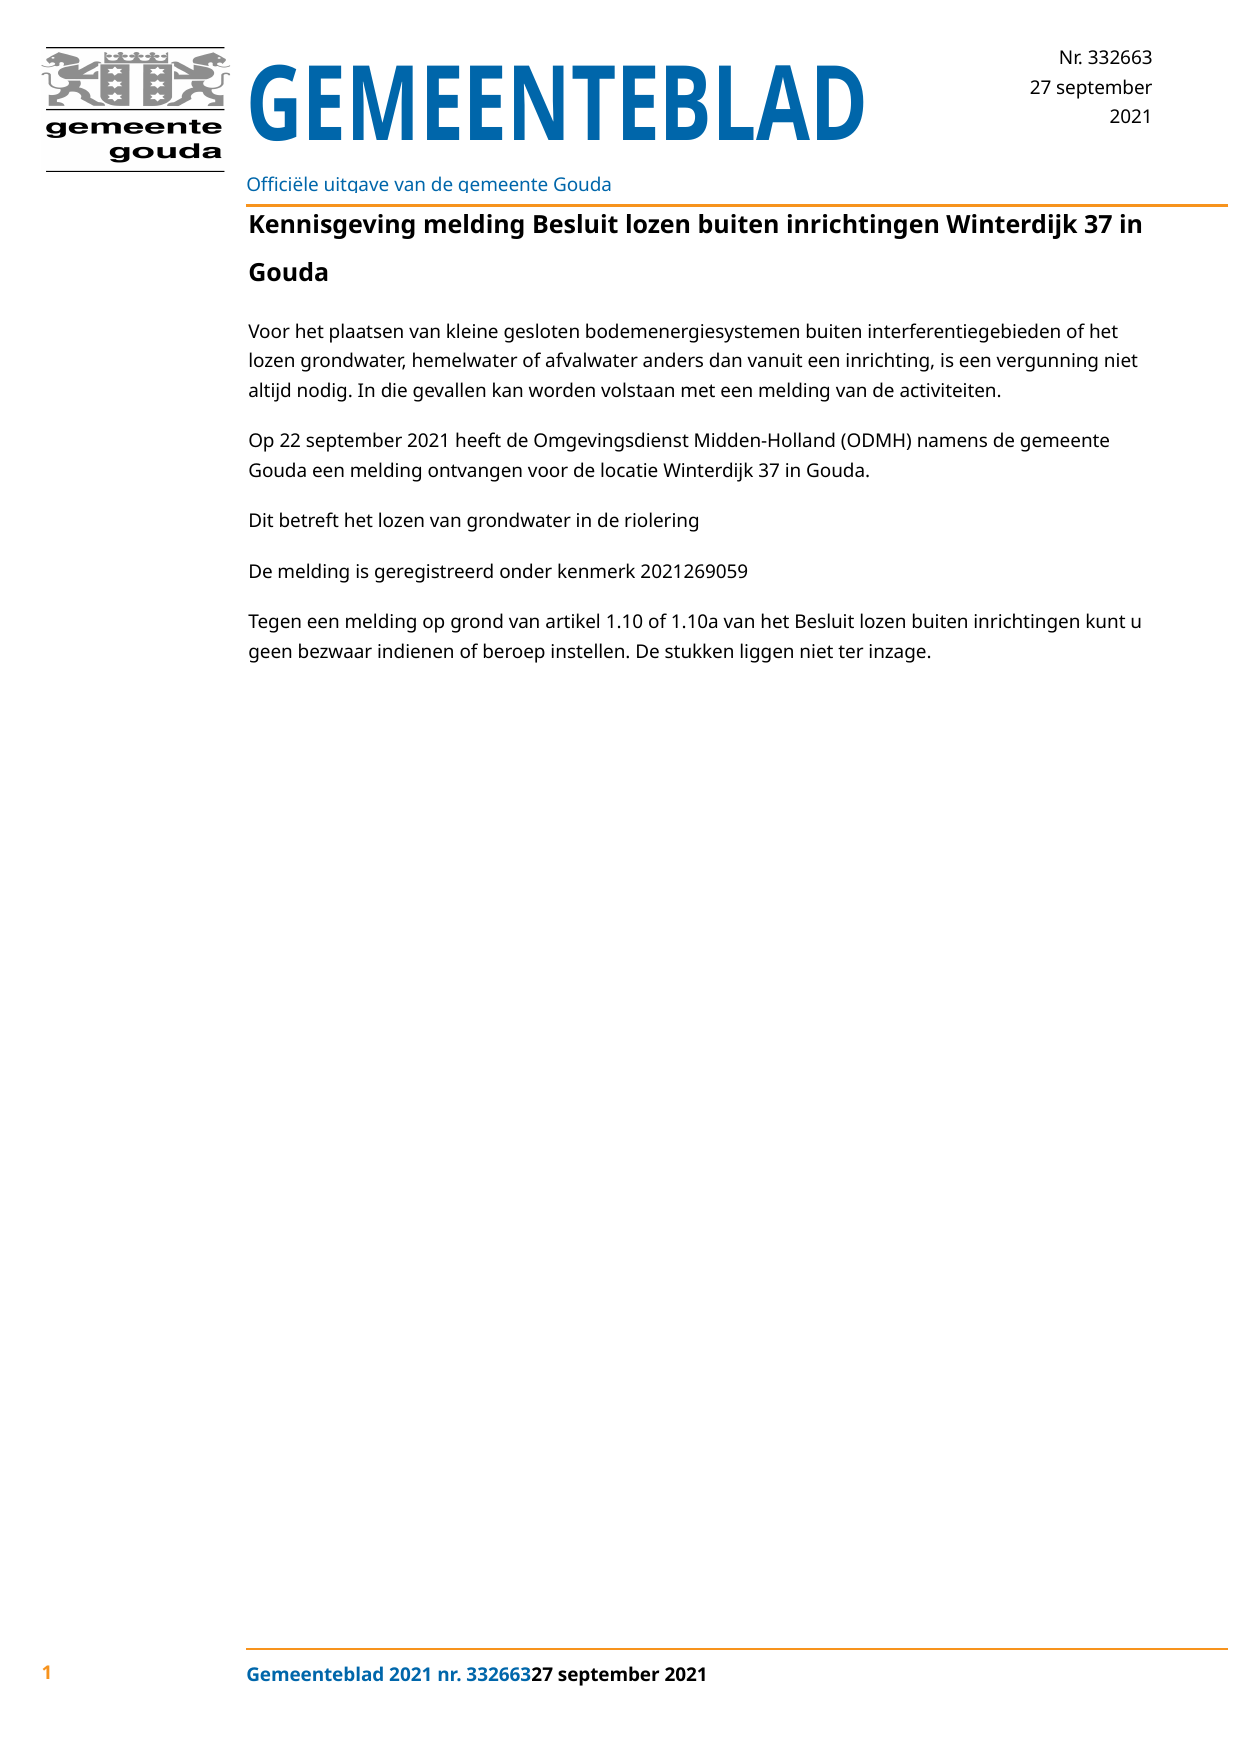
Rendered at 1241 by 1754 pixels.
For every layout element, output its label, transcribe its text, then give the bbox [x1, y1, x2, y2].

text Kennisgeving melding Besluit lozen buiten inrichtingen Winterdijk 37 in Gouda [248, 207, 1152, 288]
text De melding is geregistreerd onder kenmerk 2021269059 [248, 558, 1152, 584]
text Dit betreft het lozen van grondwater in de riolering [248, 507, 1152, 533]
text Voor het plaatsen van kleine gesloten bodemenergiesystemen buiten interferentiegebieden of het lozen grondwater, hemelwater of afvalwater anders dan vanuit een inrichting, is een vergunning niet altijd nodig. In die gevallen kan worden volstaan met een melding van de activiteiten. [248, 318, 1152, 403]
text Tegen een melding op grond van artikel 1.10 of 1.10a van het Besluit lozen buiten inrichtingen kunt u geen bezwaar indienen of beroep instellen. De stukken liggen niet ter inzage. [248, 608, 1152, 664]
text Op 22 september 2021 heeft de Omgevingsdienst Midden-Holland (ODMH) namens de gemeente Gouda een melding ontvangen voor de locatie Winterdijk 37 in Gouda. [248, 427, 1152, 483]
picture [41, 47, 231, 172]
